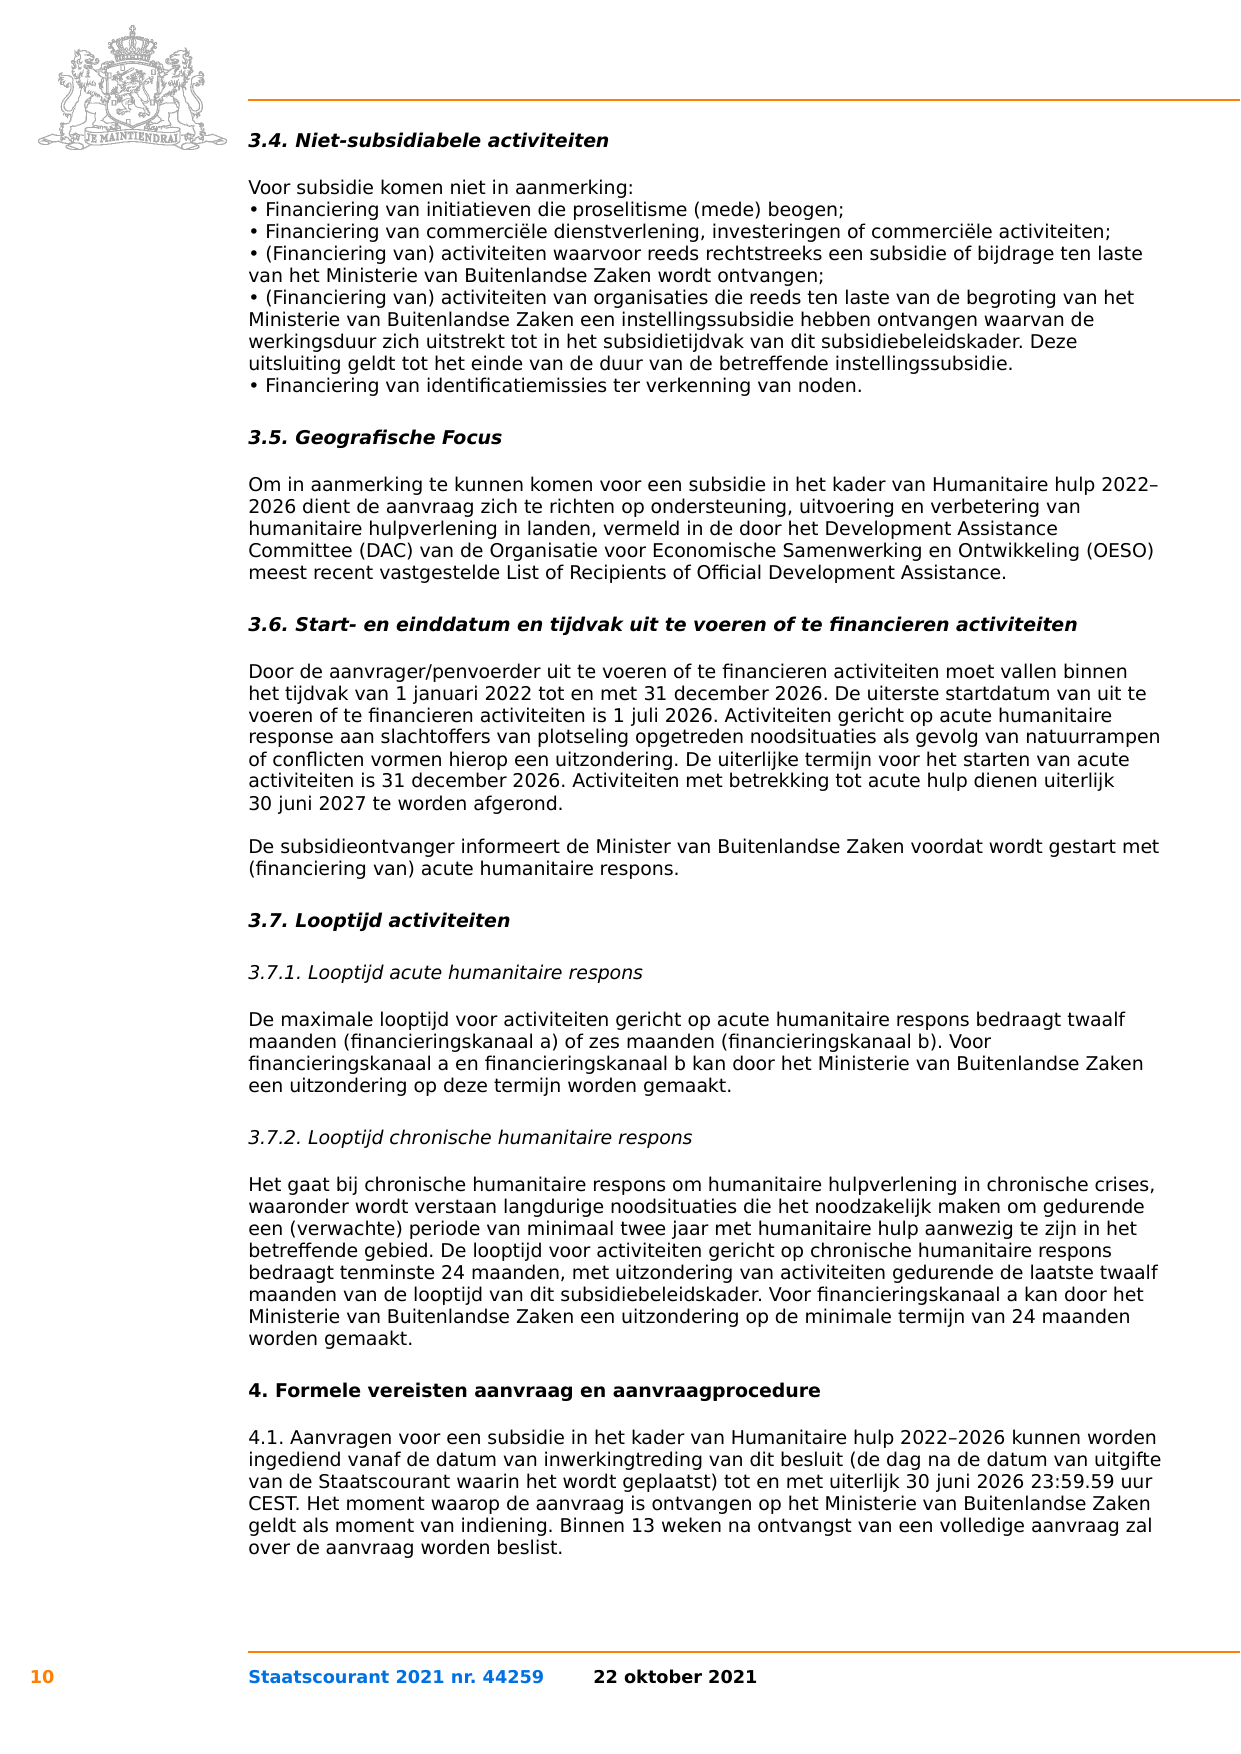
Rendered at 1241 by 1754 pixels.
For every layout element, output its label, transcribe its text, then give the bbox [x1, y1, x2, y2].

text • Financiering van identificatiemissies ter verkenning van noden. [248, 375, 1163, 397]
text Voor subsidie komen niet in aanmerking: [248, 177, 1163, 199]
text Door de aanvrager/penvoerder uit te voeren of te financieren activiteiten moet vallen binnen het tijdvak van 1 januari 2022 tot en met 31 december 2026. De uiterste startdatum van uit te voeren of te financieren activiteiten is 1 juli 2026. Activiteiten gericht op acute humanitaire response aan slachtoffers van plotseling opgetreden noodsituaties als gevolg van natuurrampen of conflicten vormen hierop een uitzondering. De uiterlijke termijn voor het starten van acute activiteiten is 31 december 2026. Activiteiten met betrekking tot acute hulp dienen uiterlijk 30 juni 2027 te worden afgerond. [248, 661, 1163, 814]
subtitle 3.7.1. Looptijd acute humanitaire respons [248, 962, 1163, 984]
text De maximale looptijd voor activiteiten gericht op acute humanitaire respons bedraagt twaalf maanden (financieringskanaal a) of zes maanden (financieringskanaal b). Voor financieringskanaal a en financieringskanaal b kan door het Ministerie van Buitenlandse Zaken een uitzondering op deze termijn worden gemaakt. [248, 1009, 1163, 1097]
text Om in aanmerking te kunnen komen voor een subsidie in het kader van Humanitaire hulp 2022–2026 dient de aanvraag zich te richten op ondersteuning, uitvoering en verbetering van humanitaire hulpverlening in landen, vermeld in de door het Development Assistance Committee (DAC) van de Organisatie voor Economische Samenwerking en Ontwikkeling (OESO) meest recent vastgestelde List of Recipients of Official Development Assistance. [248, 474, 1163, 583]
text • Financiering van commerciële dienstverlening, investeringen of commerciële activiteiten; [248, 221, 1163, 243]
subtitle 4. Formele vereisten aanvraag en aanvraagprocedure [248, 1380, 1163, 1402]
text 4.1. Aanvragen voor een subsidie in het kader van Humanitaire hulp 2022–2026 kunnen worden ingediend vanaf de datum van inwerkingtreding van dit besluit (de dag na de datum van uitgifte van de Staatscourant waarin het wordt geplaatst) tot en met uiterlijk 30 juni 2026 23:59.59 uur CEST. Het moment waarop de aanvraag is ontvangen op het Ministerie van Buitenlandse Zaken geldt als moment van indiening. Binnen 13 weken na ontvangst van een volledige aanvraag zal over de aanvraag worden beslist. [248, 1427, 1163, 1559]
subtitle 3.6. Start- en einddatum en tijdvak uit te voeren of te financieren activiteiten [248, 613, 1163, 636]
subtitle 3.5. Geografische Focus [248, 427, 1163, 449]
text Het gaat bij chronische humanitaire respons om humanitaire hulpverlening in chronische crises, waaronder wordt verstaan langdurige noodsituaties die het noodzakelijk maken om gedurende een (verwachte) periode van minimaal twee jaar met humanitaire hulp aanwezig te zijn in het betreffende gebied. De looptijd voor activiteiten gericht op chronische humanitaire respons bedraagt tenminste 24 maanden, met uitzondering van activiteiten gedurende de laatste twaalf maanden van de looptijd van dit subsidiebeleidskader. Voor financieringskanaal a kan door het Ministerie van Buitenlandse Zaken een uitzondering op de minimale termijn van 24 maanden worden gemaakt. [248, 1174, 1163, 1350]
text • (Financiering van) activiteiten van organisaties die reeds ten laste van de begroting van het Ministerie van Buitenlandse Zaken een instellingssubsidie hebben ontvangen waarvan de werkingsduur zich uitstrekt tot in het subsidietijdvak van dit subsidiebeleidskader. Deze uitsluiting geldt tot het einde van de duur van de betreffende instellingssubsidie. [248, 287, 1163, 375]
text • Financiering van initiatieven die proselitisme (mede) beogen; [248, 199, 1163, 221]
text De subsidieontvanger informeert de Minister van Buitenlandse Zaken voordat wordt gestart met (financiering van) acute humanitaire respons. [248, 836, 1163, 880]
text • (Financiering van) activiteiten waarvoor reeds rechtstreeks een subsidie of bijdrage ten laste van het Ministerie van Buitenlandse Zaken wordt ontvangen; [248, 243, 1163, 287]
subtitle 3.4. Niet-subsidiabele activiteiten [248, 130, 1163, 152]
subtitle 3.7. Looptijd activiteiten [248, 910, 1163, 932]
subtitle 3.7.2. Looptijd chronische humanitaire respons [248, 1127, 1163, 1149]
picture [38, 25, 227, 150]
